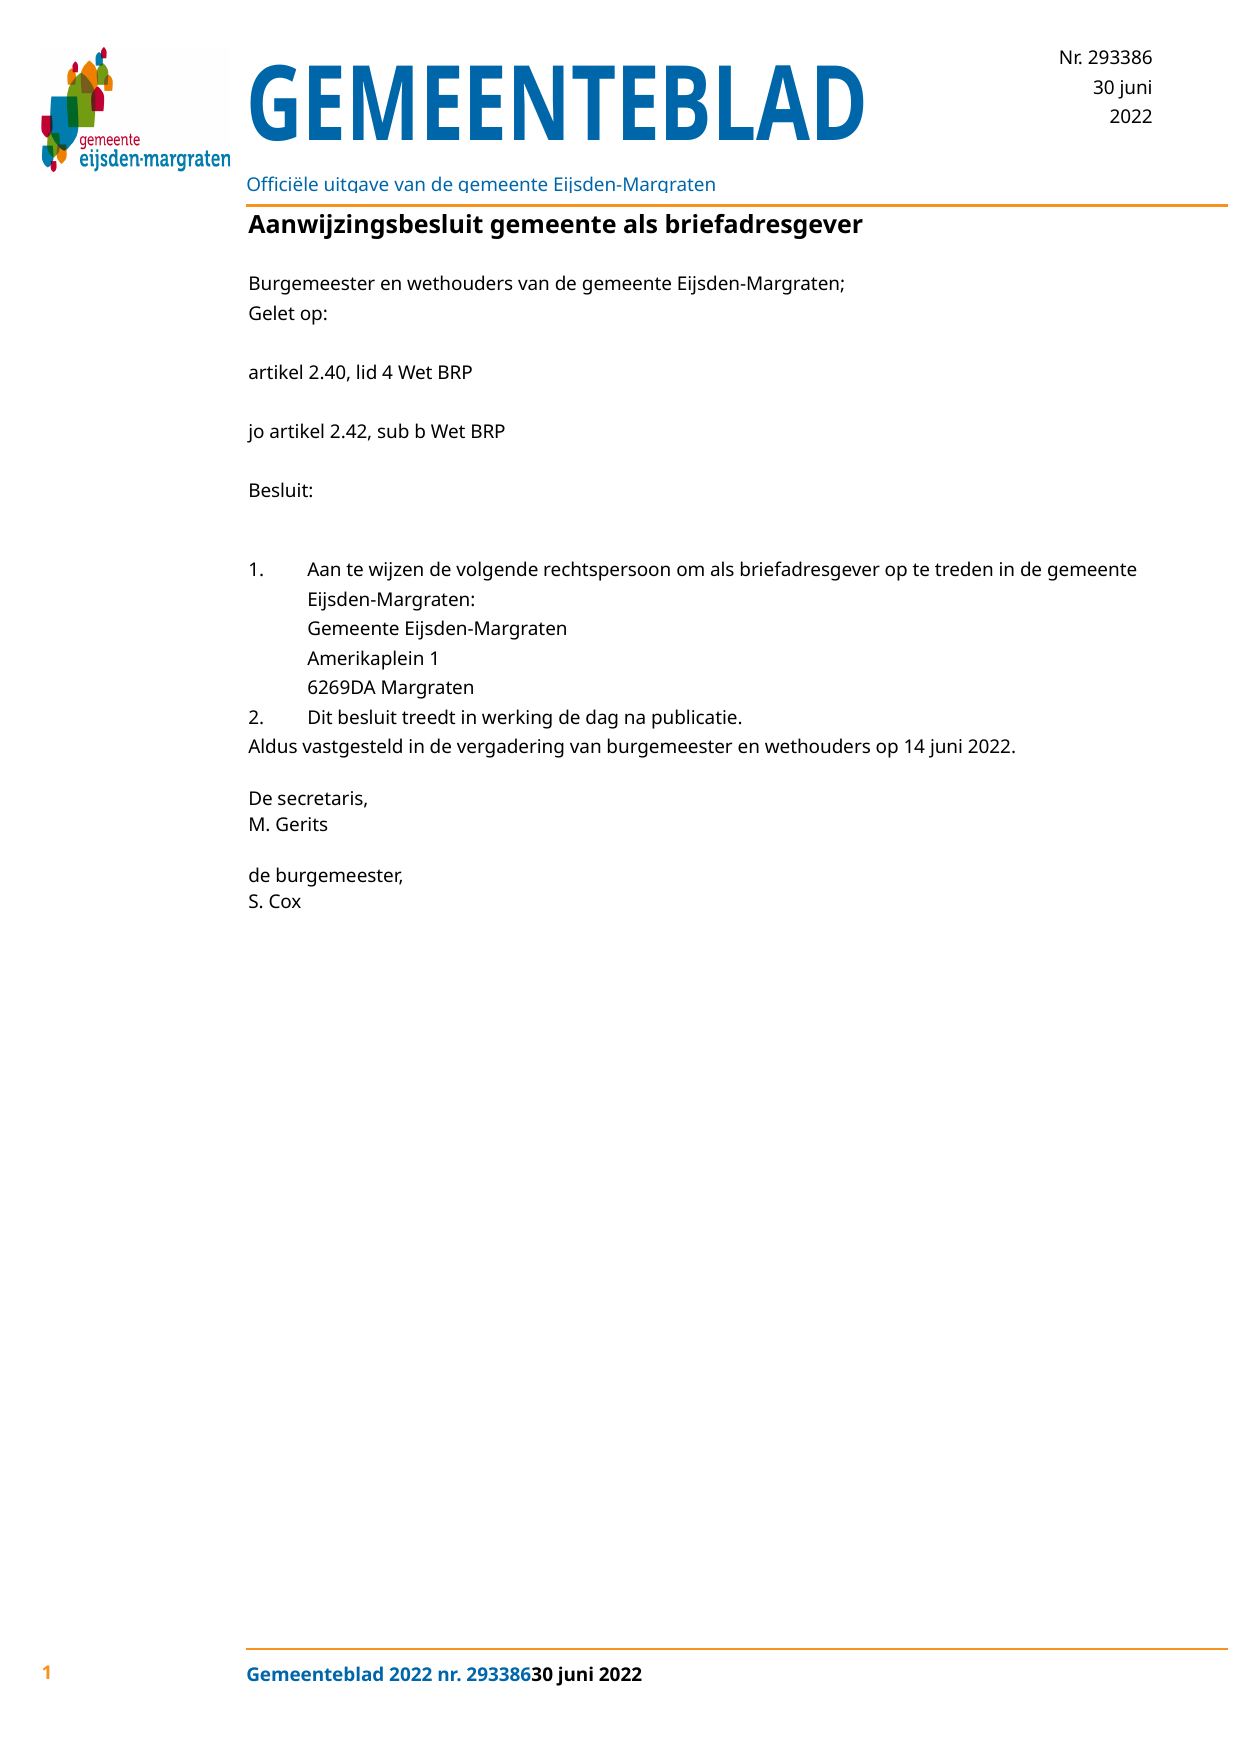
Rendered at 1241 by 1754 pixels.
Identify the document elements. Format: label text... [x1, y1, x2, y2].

text S. Cox [248, 888, 1152, 914]
text De secretaris, [248, 785, 1152, 811]
list Dit besluit treedt in werking de dag na publicatie. [248, 704, 1152, 730]
picture [41, 47, 231, 172]
text Burgemeester en wethouders van de gemeente Eijsden-Margraten; [248, 270, 1152, 296]
list Aan te wijzen de volgende rechtspersoon om als briefadresgever op te treden in de gemeente Eijsden-Margraten: [248, 556, 1152, 612]
list 6269DA Margraten [248, 674, 1152, 700]
text de burgemeester, [248, 862, 1152, 888]
list Amerikaplein 1 [248, 645, 1152, 671]
text Besluit: [248, 477, 1152, 503]
text Aanwijzingsbesluit gemeente als briefadresgever [248, 207, 1152, 241]
text artikel 2.40, lid 4 Wet BRP [248, 359, 1152, 385]
text Gelet op: [248, 300, 1152, 326]
text M. Gerits [248, 811, 1152, 837]
text jo artikel 2.42, sub b Wet BRP [248, 418, 1152, 444]
text Aldus vastgesteld in de vergadering van burgemeester en wethouders op 14 juni 2022. [248, 734, 1152, 759]
list Gemeente Eijsden-Margraten [248, 615, 1152, 641]
